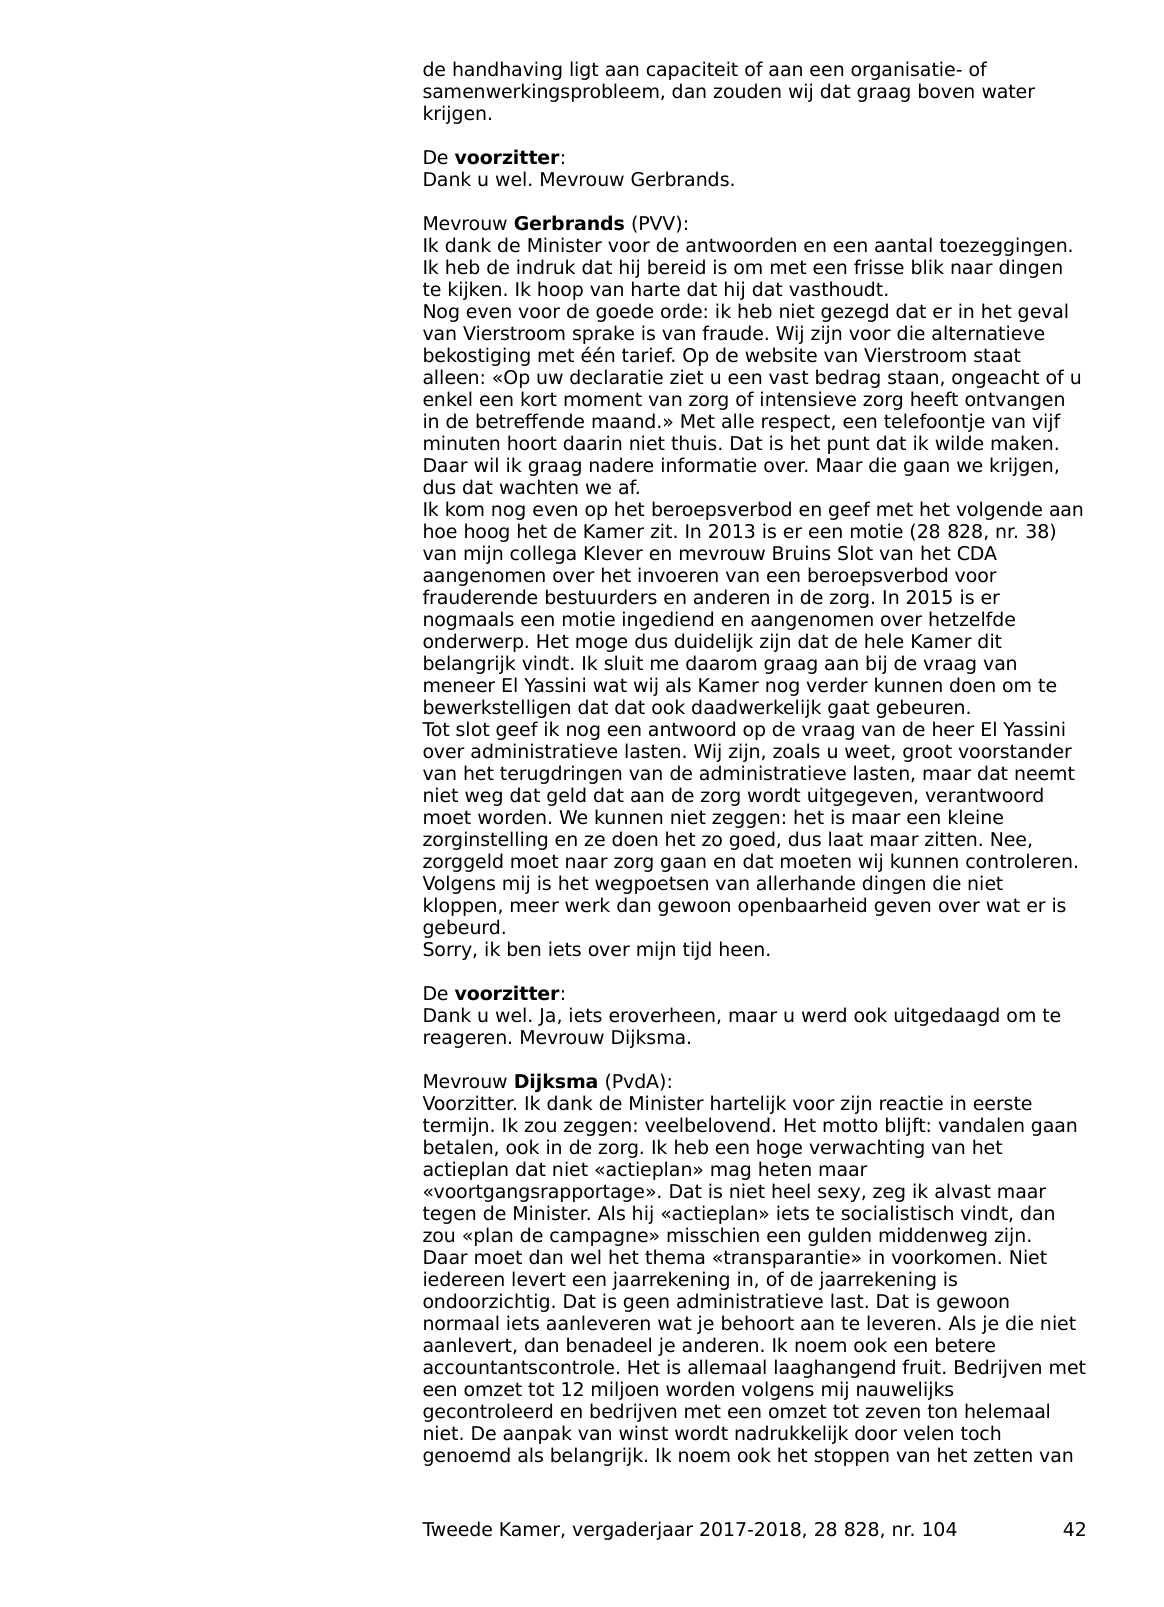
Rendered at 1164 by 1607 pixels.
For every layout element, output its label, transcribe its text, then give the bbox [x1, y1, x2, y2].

text Mevrouw Gerbrands (PVV): [422, 213, 1087, 235]
text Tot slot geef ik nog een antwoord op de vraag van de heer El Yassini over administratieve lasten. Wij zijn, zoals u weet, groot voorstander van het terugdringen van de administratieve lasten, maar dat neemt niet weg dat geld dat aan de zorg wordt uitgegeven, verantwoord moet worden. We kunnen niet zeggen: het is maar een kleine zorginstelling en ze doen het zo goed, dus laat maar zitten. Nee, zorggeld moet naar zorg gaan en dat moeten wij kunnen controleren. Volgens mij is het wegpoetsen van allerhande dingen die niet kloppen, meer werk dan gewoon openbaarheid geven over wat er is gebeurd. [422, 719, 1087, 939]
text De voorzitter: [422, 147, 1087, 169]
text Nog even voor de goede orde: ik heb niet gezegd dat er in het geval van Vierstroom sprake is van fraude. Wij zijn voor die alternatieve bekostiging met één tarief. Op de website van Vierstroom staat alleen: «Op uw declaratie ziet u een vast bedrag staan, ongeacht of u enkel een kort moment van zorg of intensieve zorg heeft ontvangen in de betreffende maand.» Met alle respect, een telefoontje van vijf minuten hoort daarin niet thuis. Dat is het punt dat ik wilde maken. Daar wil ik graag nadere informatie over. Maar die gaan we krijgen, dus dat wachten we af. [422, 301, 1087, 499]
text Dank u wel. Ja, iets eroverheen, maar u werd ook uitgedaagd om te reageren. Mevrouw Dijksma. [422, 1005, 1087, 1049]
text De voorzitter: [422, 983, 1087, 1005]
text Ik dank de Minister voor de antwoorden en een aantal toezeggingen. Ik heb de indruk dat hij bereid is om met een frisse blik naar dingen te kijken. Ik hoop van harte dat hij dat vasthoudt. [422, 235, 1087, 301]
text Dank u wel. Mevrouw Gerbrands. [422, 169, 1087, 191]
text Daar moet dan wel het thema «transparantie» in voorkomen. Niet iedereen levert een jaarrekening in, of de jaarrekening is ondoorzichtig. Dat is geen administratieve last. Dat is gewoon normaal iets aanleveren wat je behoort aan te leveren. Als je die niet aanlevert, dan benadeel je anderen. Ik noem ook een betere accountantscontrole. Het is allemaal laaghangend fruit. Bedrijven met een omzet tot 12 miljoen worden volgens mij nauwelijks gecontroleerd en bedrijven met een omzet tot zeven ton helemaal niet. De aanpak van winst wordt nadrukkelijk door velen toch genoemd als belangrijk. Ik noem ook het stoppen van het zetten van [422, 1247, 1087, 1467]
text Ik kom nog even op het beroepsverbod en geef met het volgende aan hoe hoog het de Kamer zit. In 2013 is er een motie (28 828, nr. 38) van mijn collega Klever en mevrouw Bruins Slot van het CDA aangenomen over het invoeren van een beroepsverbod voor frauderende bestuurders en anderen in de zorg. In 2015 is er nogmaals een motie ingediend en aangenomen over hetzelfde onderwerp. Het moge dus duidelijk zijn dat de hele Kamer dit belangrijk vindt. Ik sluit me daarom graag aan bij de vraag van meneer El Yassini wat wij als Kamer nog verder kunnen doen om te bewerkstelligen dat dat ook daadwerkelijk gaat gebeuren. [422, 499, 1087, 719]
text de handhaving ligt aan capaciteit of aan een organisatie- of samenwerkingsprobleem, dan zouden wij dat graag boven water krijgen. [422, 59, 1087, 125]
text Sorry, ik ben iets over mijn tijd heen. [422, 939, 1087, 961]
text Voorzitter. Ik dank de Minister hartelijk voor zijn reactie in eerste termijn. Ik zou zeggen: veelbelovend. Het motto blijft: vandalen gaan betalen, ook in de zorg. Ik heb een hoge verwachting van het actieplan dat niet «actieplan» mag heten maar «voortgangsrapportage». Dat is niet heel sexy, zeg ik alvast maar tegen de Minister. Als hij «actieplan» iets te socialistisch vindt, dan zou «plan de campagne» misschien een gulden middenweg zijn. [422, 1093, 1087, 1247]
text Mevrouw Dijksma (PvdA): [422, 1071, 1087, 1093]
